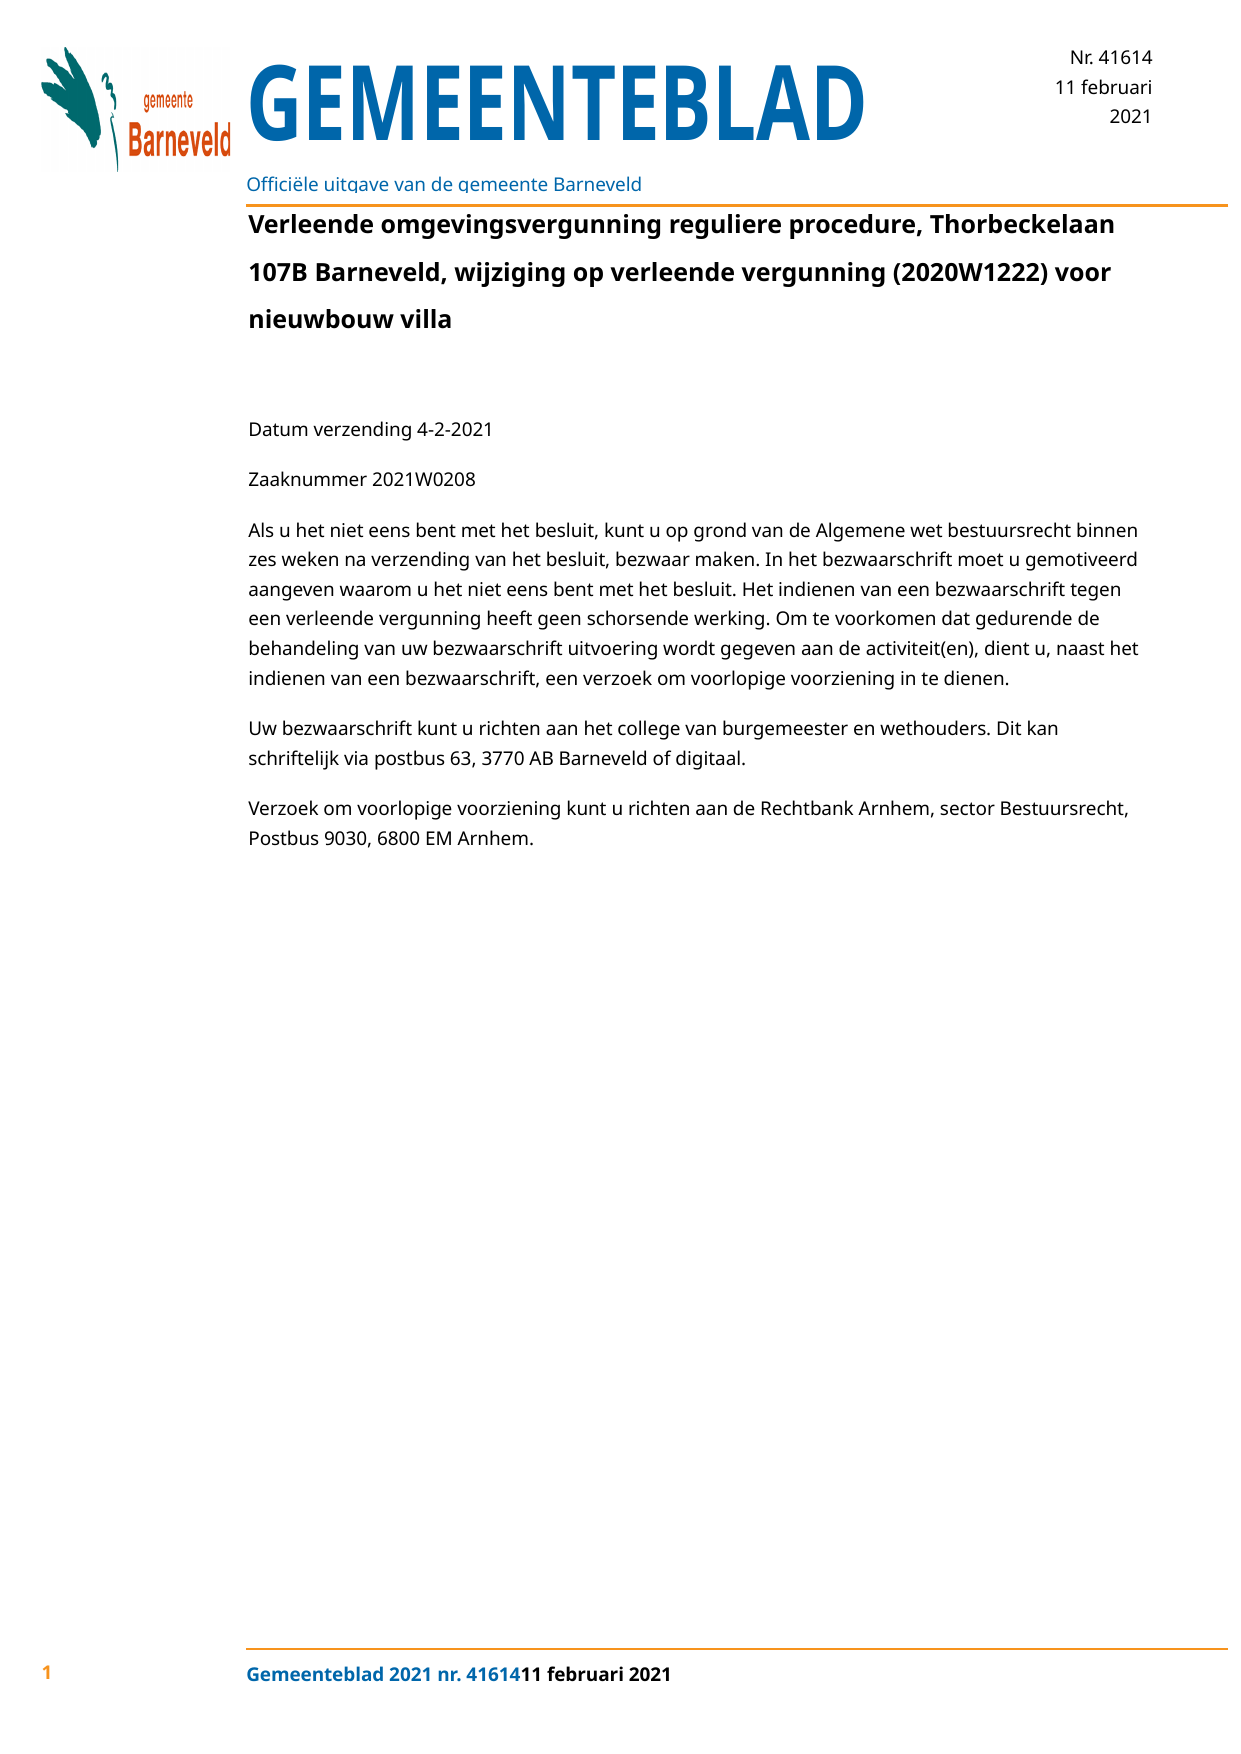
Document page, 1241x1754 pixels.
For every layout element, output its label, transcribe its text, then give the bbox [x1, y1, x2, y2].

text Als u het niet eens bent met het besluit, kunt u op grond van de Algemene wet bestuursrecht binnen zes weken na verzending van het besluit, bezwaar maken. In het bezwaarschrift moet u gemotiveerd aangeven waarom u het niet eens bent met het besluit. Het indienen van een bezwaarschrift tegen een verleende vergunning heeft geen schorsende werking. Om te voorkomen dat gedurende de behandeling van uw bezwaarschrift uitvoering wordt gegeven aan de activiteit(en), dient u, naast het indienen van een bezwaarschrift, een verzoek om voorlopige voorziening in te dienen. [248, 517, 1152, 690]
picture [41, 47, 231, 172]
text Uw bezwaarschrift kunt u richten aan het college van burgemeester en wethouders. Dit kan schriftelijk via postbus 63, 3770 AB Barneveld of digitaal. [248, 715, 1152, 770]
text Datum verzending 4-2-2021 [248, 416, 1152, 442]
text Verzoek om voorlopige voorziening kunt u richten aan de Rechtbank Arnhem, sector Bestuursrecht, Postbus 9030, 6800 EM Arnhem. [248, 795, 1152, 850]
text Zaaknummer 2021W0208 [248, 466, 1152, 492]
text Verleende omgevingsvergunning reguliere procedure, Thorbeckelaan 107B Barneveld, wijziging op verleende vergunning (2020W1222) voor nieuwbouw villa [248, 207, 1152, 336]
